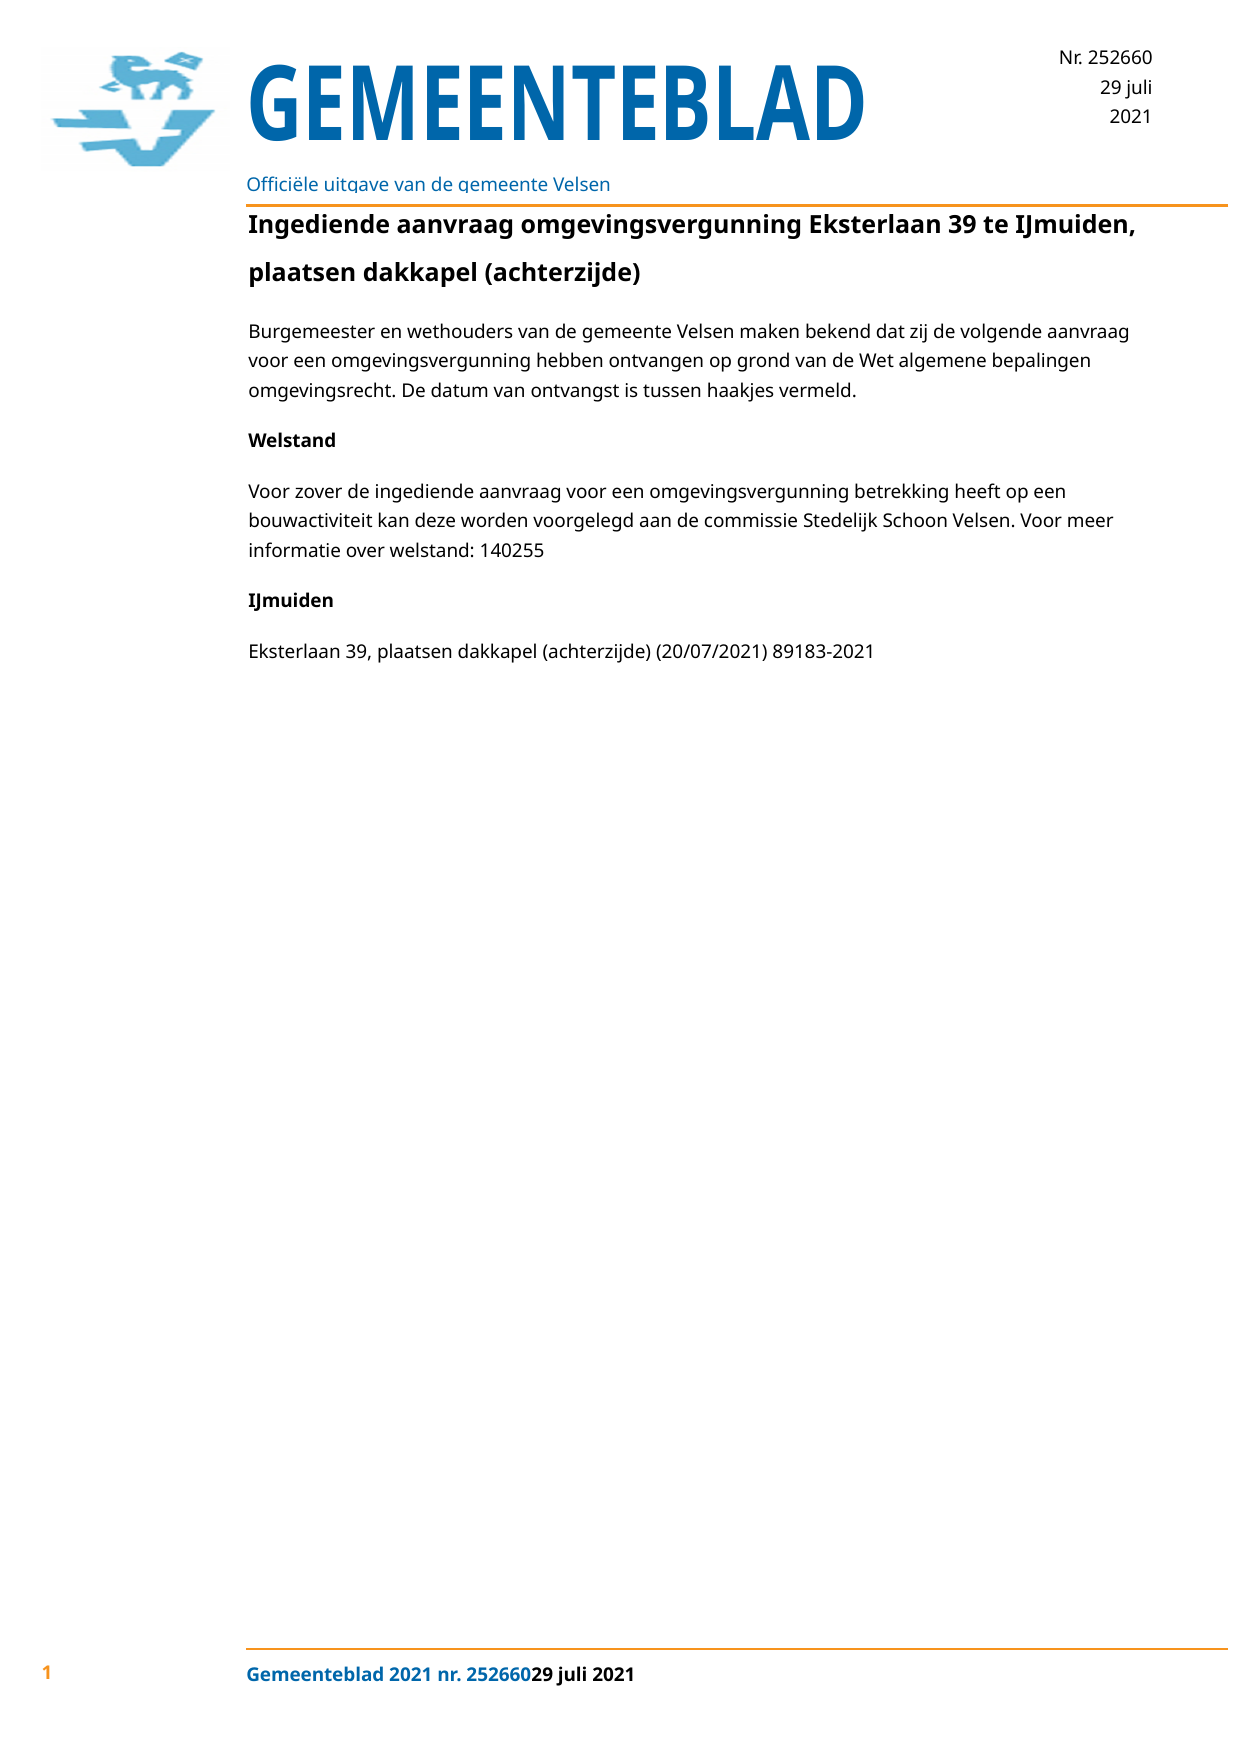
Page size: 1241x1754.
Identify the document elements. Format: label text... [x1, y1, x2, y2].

picture [41, 47, 231, 172]
text Eksterlaan 39, plaatsen dakkapel (achterzijde) (20/07/2021) 89183-2021 [248, 638, 1152, 664]
text Voor zover de ingediende aanvraag voor een omgevingsvergunning betrekking heeft op een bouwactiviteit kan deze worden voorgelegd aan de commissie Stedelijk Schoon Velsen. Voor meer informatie over welstand: 140255 [248, 478, 1152, 563]
text IJmuiden [248, 587, 1152, 613]
text Ingediende aanvraag omgevingsvergunning Eksterlaan 39 te IJmuiden, plaatsen dakkapel (achterzijde) [248, 207, 1152, 288]
text Burgemeester en wethouders van de gemeente Velsen maken bekend dat zij de volgende aanvraag voor een omgevingsvergunning hebben ontvangen op grond van de Wet algemene bepalingen omgevingsrecht. De datum van ontvangst is tussen haakjes vermeld. [248, 318, 1152, 403]
text Welstand [248, 427, 1152, 453]
